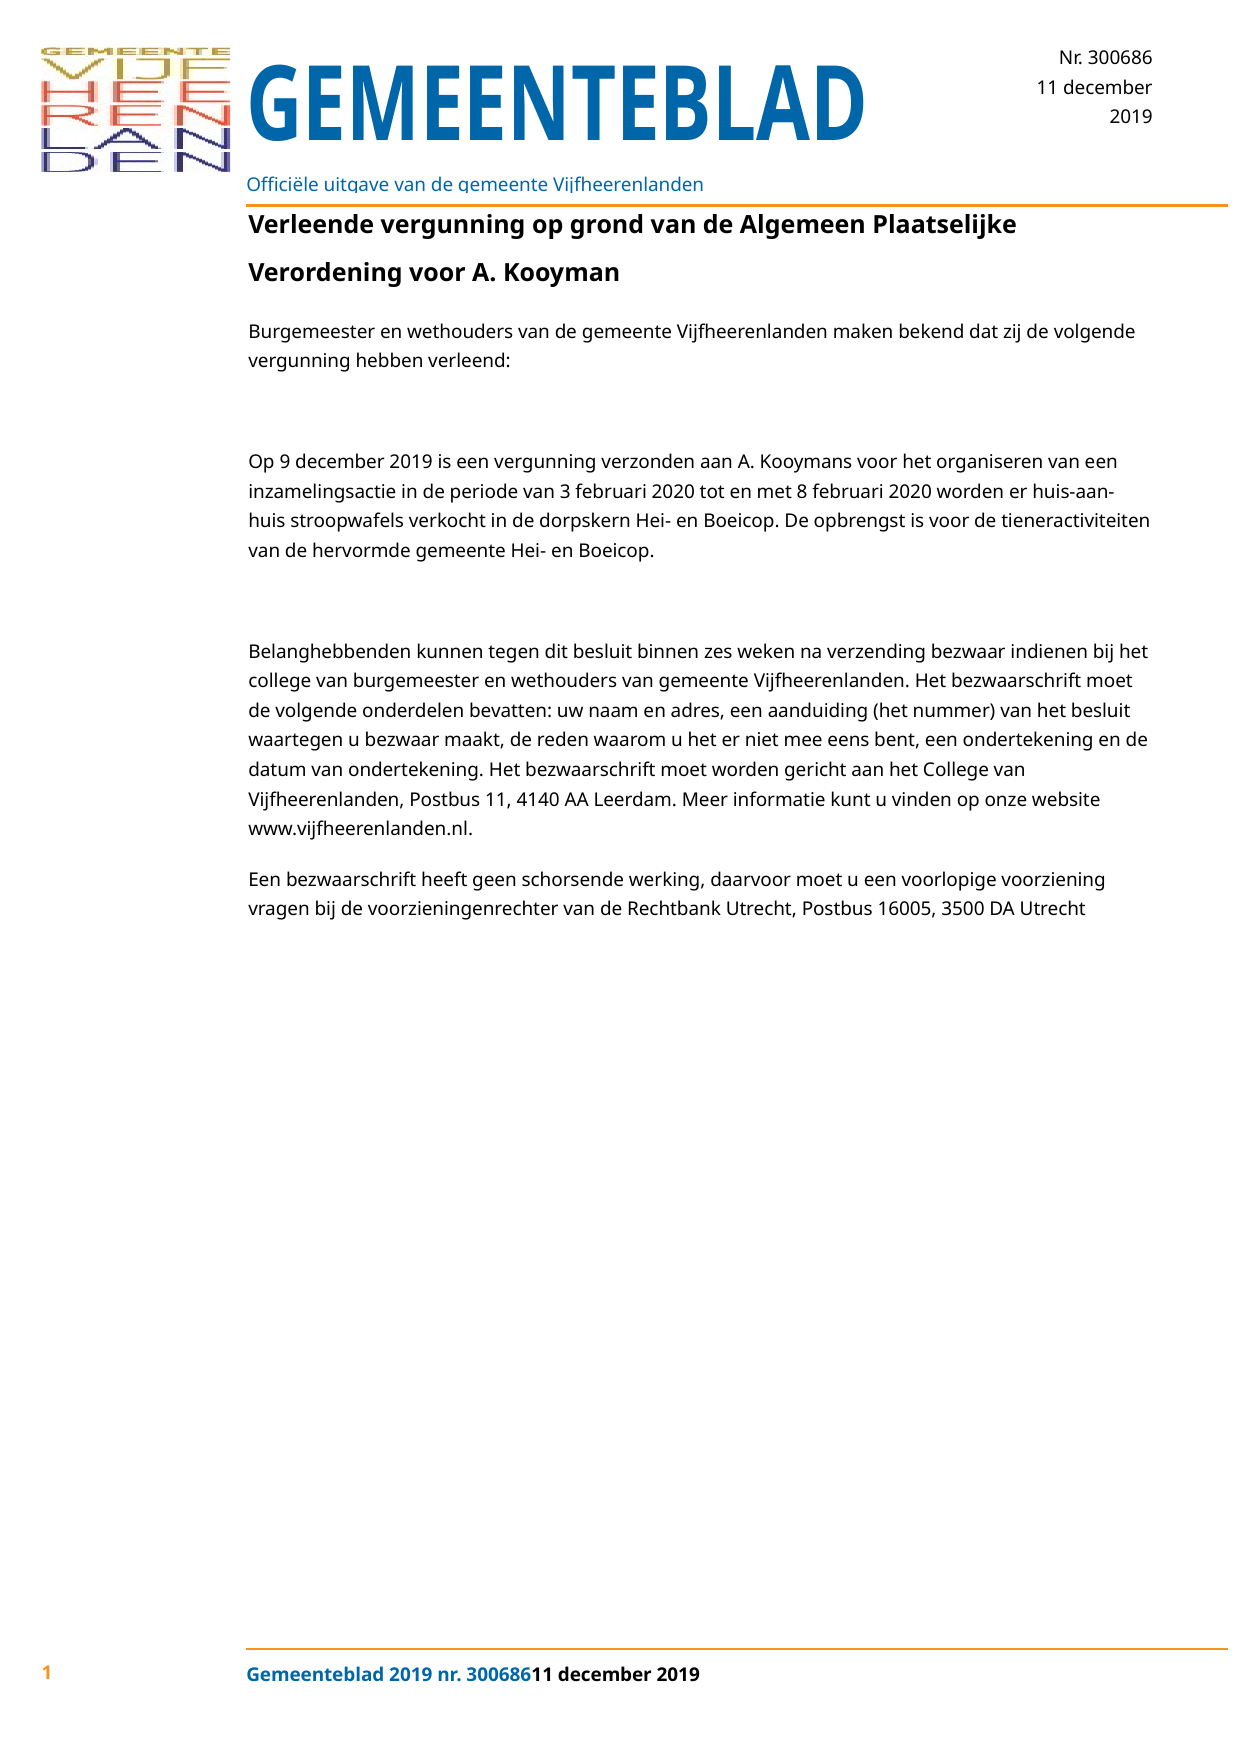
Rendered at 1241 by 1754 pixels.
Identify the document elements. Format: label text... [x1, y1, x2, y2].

text Een bezwaarschrift heeft geen schorsende werking, daarvoor moet u een voorlopige voorziening vragen bij de voorzieningenrechter van de Rechtbank Utrecht, Postbus 16005, 3500 DA Utrecht [248, 866, 1152, 921]
text Belanghebbenden kunnen tegen dit besluit binnen zes weken na verzending bezwaar indienen bij het college van burgemeester en wethouders van gemeente Vijfheerenlanden. Het bezwaarschrift moet de volgende onderdelen bevatten: uw naam en adres, een aanduiding (het nummer) van het besluit waartegen u bezwaar maakt, de reden waarom u het er niet mee eens bent, een ondertekening en de datum van ondertekening. Het bezwaarschrift moet worden gericht aan het College van Vijfheerenlanden, Postbus 11, 4140 AA Leerdam. Meer informatie kunt u vinden op onze website www.vijfheerenlanden.nl. [248, 638, 1152, 841]
text Burgemeester en wethouders van de gemeente Vijfheerenlanden maken bekend dat zij de volgende vergunning hebben verleend: [248, 318, 1152, 373]
text Verleende vergunning op grond van de Algemeen Plaatselijke Verordening voor A. Kooyman [248, 207, 1152, 288]
picture [41, 47, 231, 172]
text Op 9 december 2019 is een vergunning verzonden aan A. Kooymans voor het organiseren van een inzamelingsactie in de periode van 3 februari 2020 tot en met 8 februari 2020 worden er huis-aan-huis stroopwafels verkocht in de dorpskern Hei- en Boeicop. De opbrengst is voor de tieneractiviteiten van de hervormde gemeente Hei- en Boeicop. [248, 448, 1152, 563]
